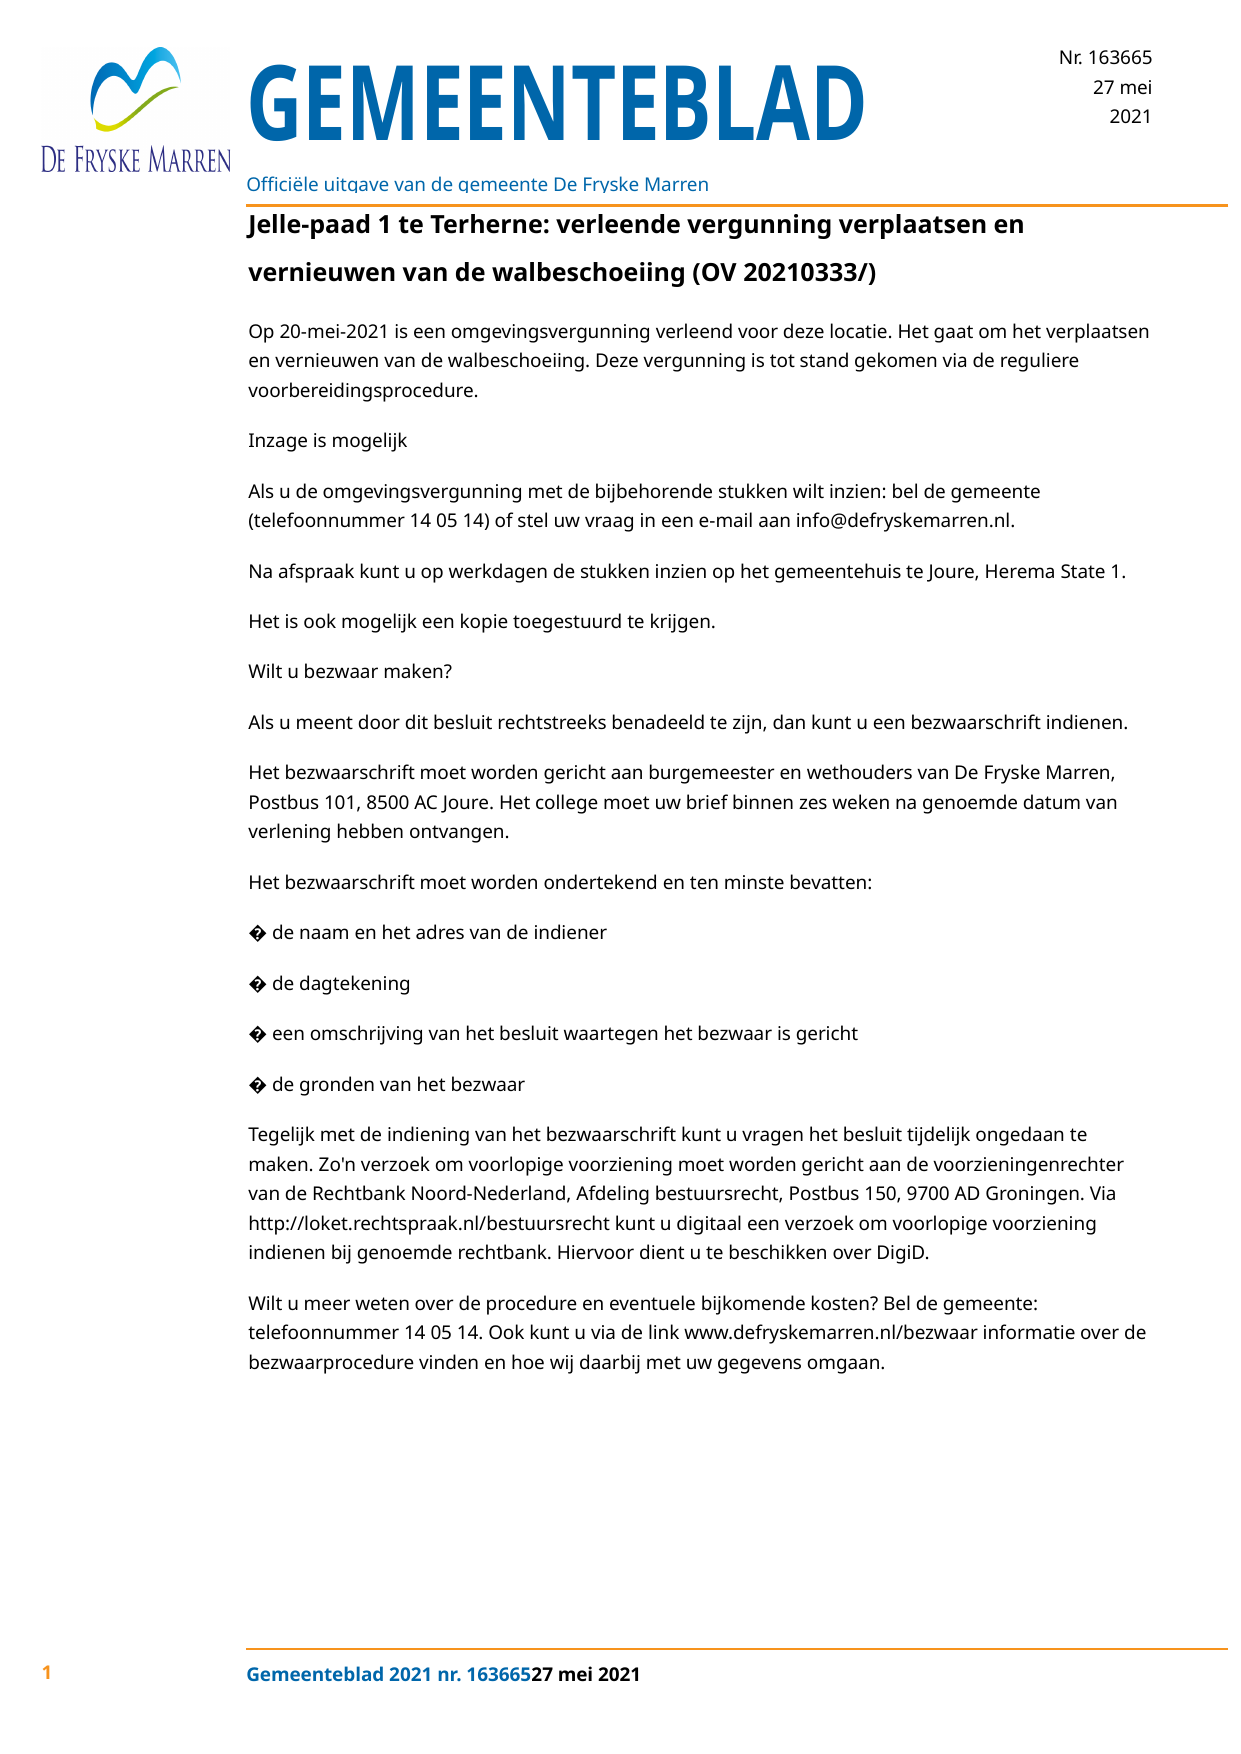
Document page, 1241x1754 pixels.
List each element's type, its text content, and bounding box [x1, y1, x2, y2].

text � de naam en het adres van de indiener [248, 919, 1152, 945]
picture [41, 47, 231, 172]
text Inzage is mogelijk [248, 427, 1152, 453]
text � een omschrijving van het besluit waartegen het bezwaar is gericht [248, 1020, 1152, 1046]
text Tegelijk met de indiening van het bezwaarschrift kunt u vragen het besluit tijdelijk ongedaan te maken. Zo'n verzoek om voorlopige voorziening moet worden gericht aan de voorzieningenrechter van de Rechtbank Noord-Nederland, Afdeling bestuursrecht, Postbus 150, 9700 AD Groningen. Via http://loket.rechtspraak.nl/bestuursrecht kunt u digitaal een verzoek om voorlopige voorziening indienen bij genoemde rechtbank. Hiervoor dient u te beschikken over DigiD. [248, 1121, 1152, 1265]
text Na afspraak kunt u op werkdagen de stukken inzien op het gemeentehuis te Joure, Herema State 1. [248, 558, 1152, 584]
text Als u de omgevingsvergunning met de bijbehorende stukken wilt inzien: bel de gemeente (telefoonnummer 14 05 14) of stel uw vraag in een e-mail aan info@defryskemarren.nl. [248, 478, 1152, 533]
text Als u meent door dit besluit rechtstreeks benadeeld te zijn, dan kunt u een bezwaarschrift indienen. [248, 709, 1152, 735]
text Het is ook mogelijk een kopie toegestuurd te krijgen. [248, 608, 1152, 634]
text � de dagtekening [248, 970, 1152, 996]
text Wilt u bezwaar maken? [248, 659, 1152, 684]
text Jelle-paad 1 te Terherne: verleende vergunning verplaatsen en vernieuwen van de walbeschoeiing (OV 20210333/) [248, 207, 1152, 288]
text Wilt u meer weten over de procedure en eventuele bijkomende kosten? Bel de gemeente: telefoonnummer 14 05 14. Ook kunt u via de link www.defryskemarren.nl/bezwaar informatie over de bezwaarprocedure vinden en hoe wij daarbij met uw gegevens omgaan. [248, 1290, 1152, 1375]
text Op 20-mei-2021 is een omgevingsvergunning verleend voor deze locatie. Het gaat om het verplaatsen en vernieuwen van de walbeschoeiing. Deze vergunning is tot stand gekomen via de reguliere voorbereidingsprocedure. [248, 318, 1152, 403]
text Het bezwaarschrift moet worden ondertekend en ten minste bevatten: [248, 869, 1152, 895]
text � de gronden van het bezwaar [248, 1071, 1152, 1097]
text Het bezwaarschrift moet worden gericht aan burgemeester en wethouders van De Fryske Marren, Postbus 101, 8500 AC Joure. Het college moet uw brief binnen zes weken na genoemde datum van verlening hebben ontvangen. [248, 759, 1152, 844]
